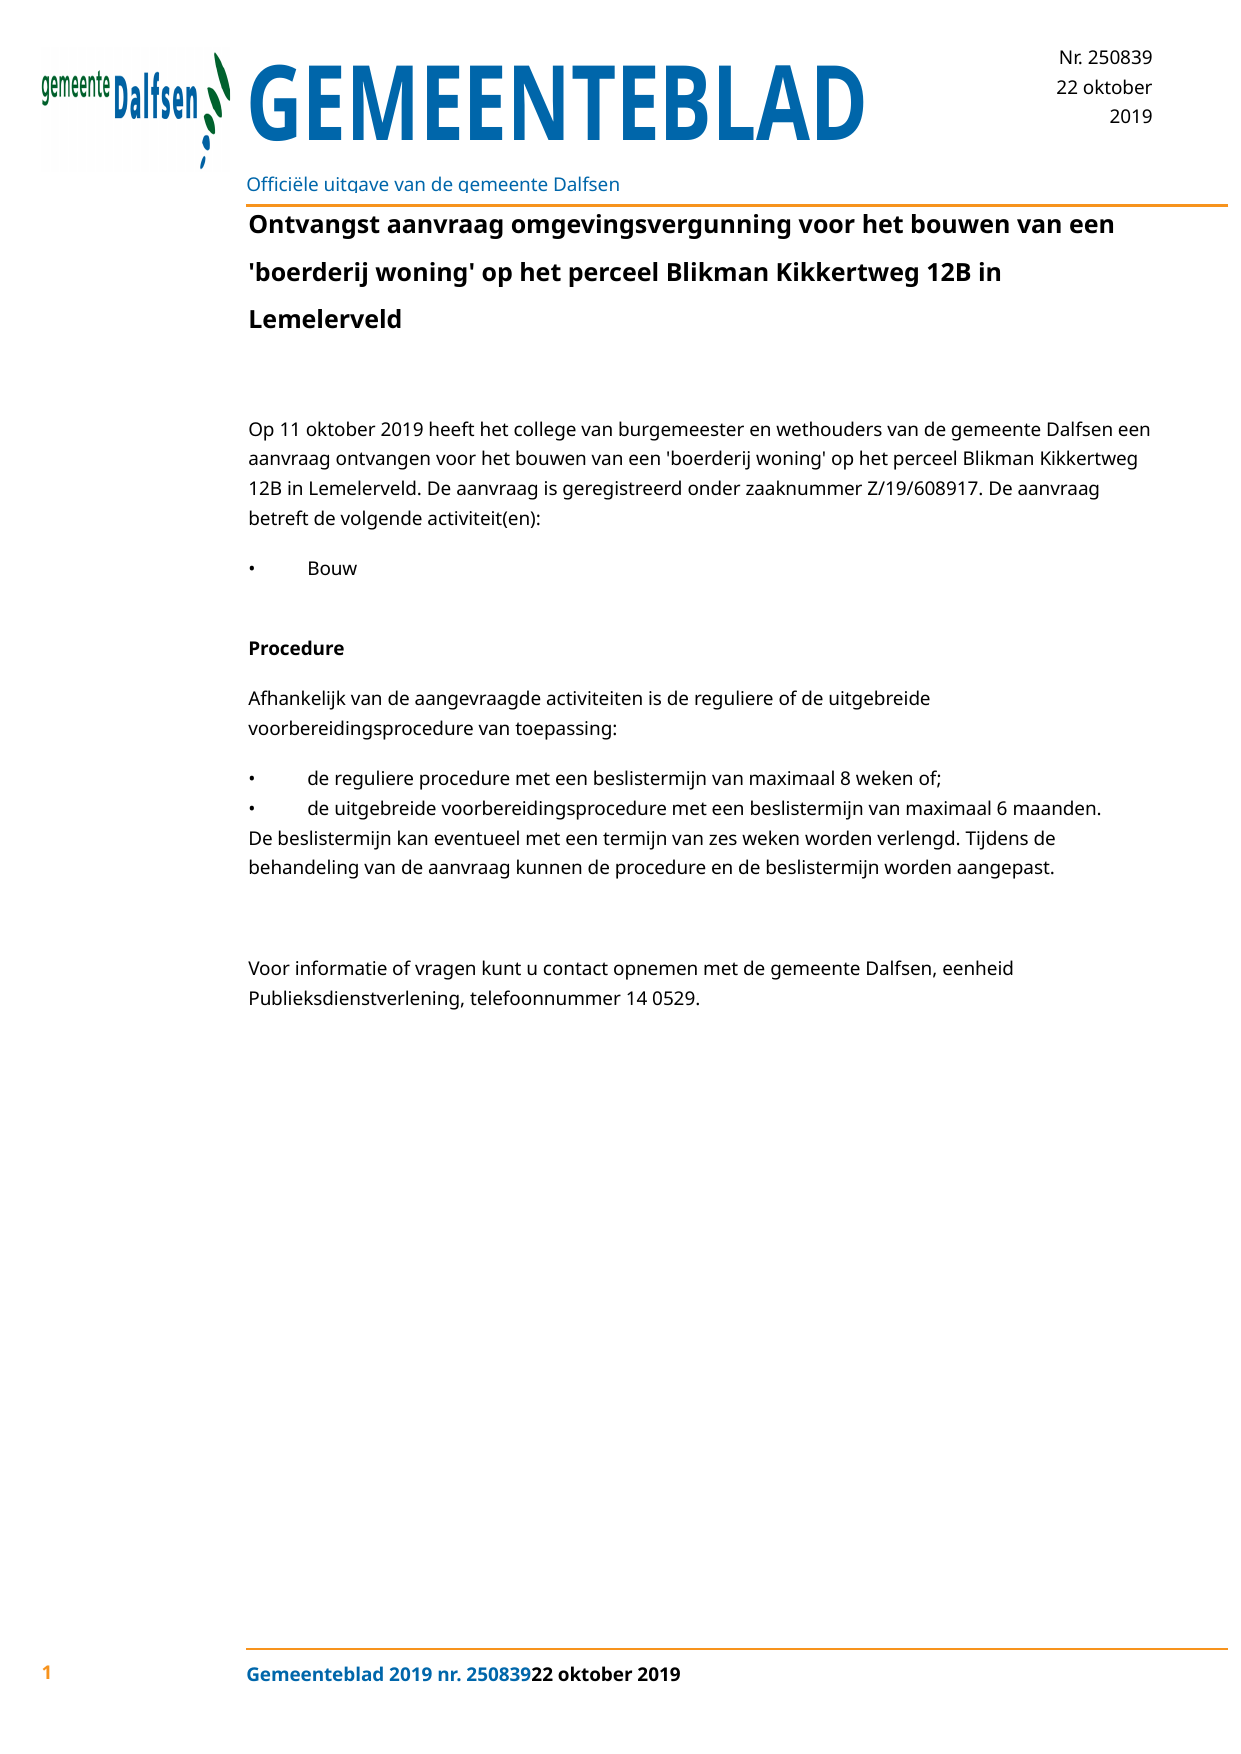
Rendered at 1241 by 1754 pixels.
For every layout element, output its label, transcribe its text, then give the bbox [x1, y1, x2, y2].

text De beslistermijn kan eventueel met een termijn van zes weken worden verlengd. Tijdens de behandeling van de aanvraag kunnen de procedure en de beslistermijn worden aangepast. [248, 825, 1152, 880]
list de uitgebreide voorbereidingsprocedure met een beslistermijn van maximaal 6 maanden. [248, 795, 1152, 821]
text Procedure [248, 635, 1152, 661]
list de reguliere procedure met een beslistermijn van maximaal 8 weken of; [248, 766, 1152, 791]
picture [41, 47, 231, 172]
text Op 11 oktober 2019 heeft het college van burgemeester en wethouders van de gemeente Dalfsen een aanvraag ontvangen voor het bouwen van een 'boerderij woning' op het perceel Blikman Kikkertweg 12B in Lemelerveld. De aanvraag is geregistreerd onder zaaknummer Z/19/608917. De aanvraag betreft de volgende activiteit(en): [248, 416, 1152, 530]
text Ontvangst aanvraag omgevingsvergunning voor het bouwen van een 'boerderij woning' op het perceel Blikman Kikkertweg 12B in Lemelerveld [248, 207, 1152, 336]
text Voor informatie of vragen kunt u contact opnemen met de gemeente Dalfsen, eenheid Publieksdienstverlening, telefoonnummer 14 0529. [248, 955, 1152, 1010]
list Bouw [248, 555, 1152, 581]
text Afhankelijk van de aangevraagde activiteiten is de reguliere of de uitgebreide voorbereidingsprocedure van toepassing: [248, 686, 1152, 741]
